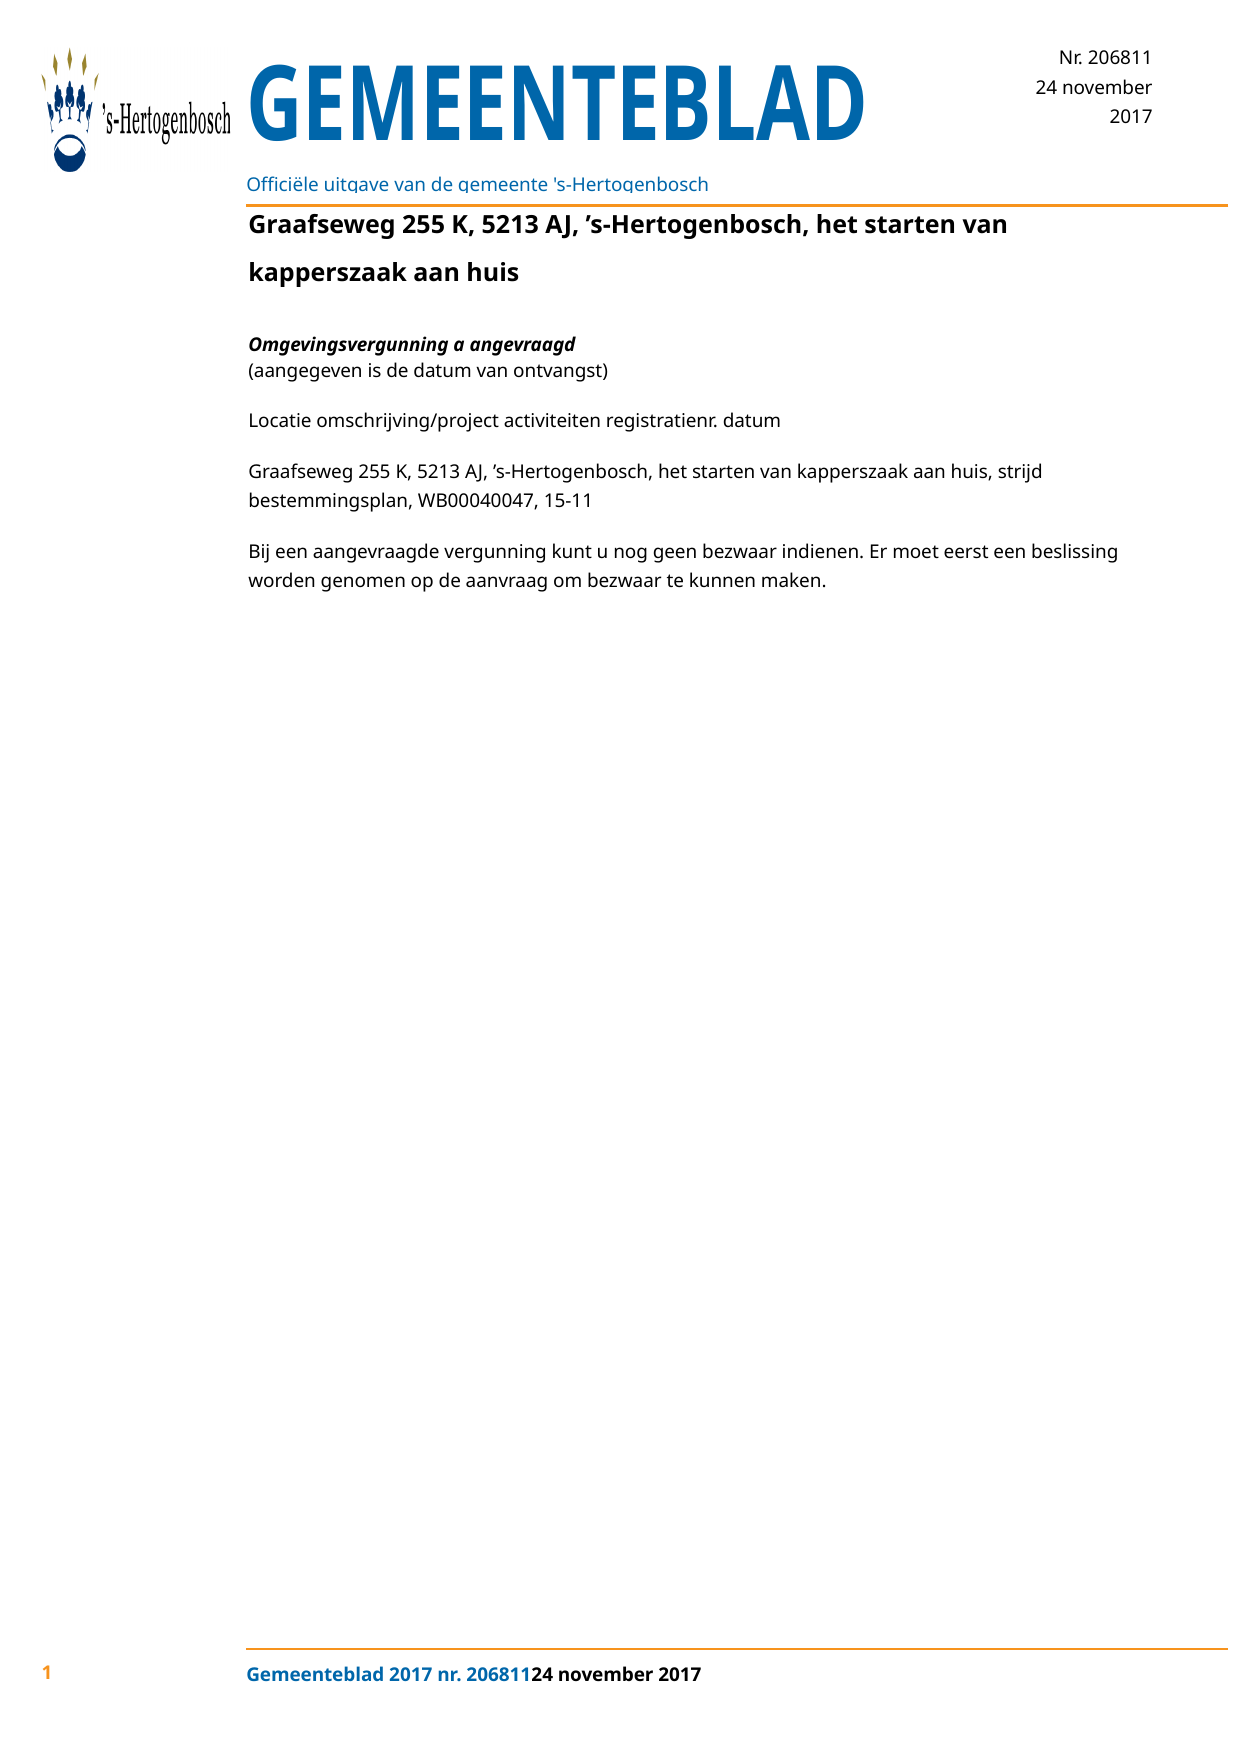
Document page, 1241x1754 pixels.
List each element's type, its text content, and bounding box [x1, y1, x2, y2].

text Bij een aangevraagde vergunning kunt u nog geen bezwaar indienen. Er moet eerst een beslissing worden genomen op de aanvraag om bezwaar te kunnen maken. [248, 538, 1152, 593]
picture [41, 47, 231, 172]
text Graafseweg 255 K, 5213 AJ, ’s-Hertogenbosch, het starten van kapperszaak aan huis, strijd bestemmingsplan, WB00040047, 15-11 [248, 458, 1152, 513]
text Locatie omschrijving/project activiteiten registratienr. datum [248, 408, 1152, 433]
text Omgevingsvergunning a angevraagd [248, 331, 1152, 357]
text (aangegeven is de datum van ontvangst) [248, 357, 1152, 383]
text Graafseweg 255 K, 5213 AJ, ’s-Hertogenbosch, het starten van kapperszaak aan huis [248, 207, 1152, 288]
